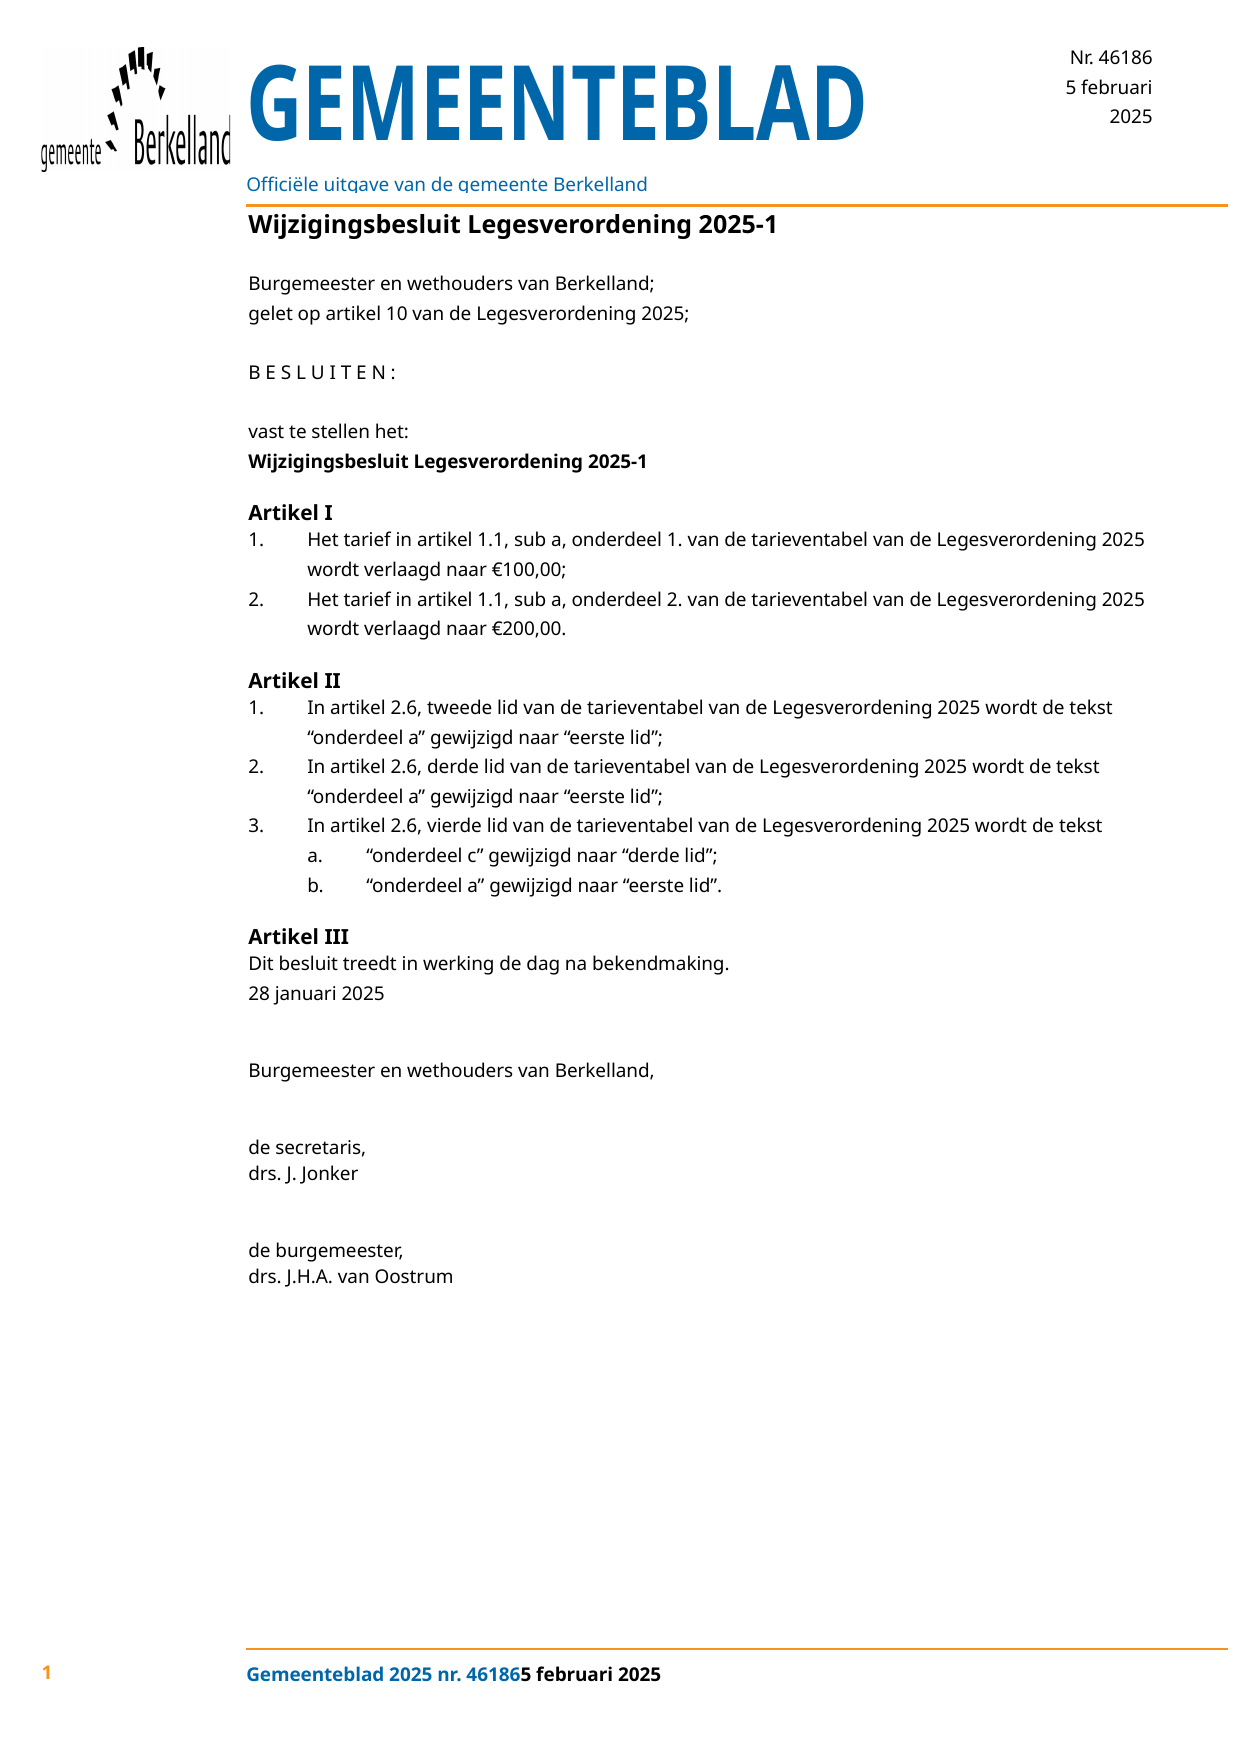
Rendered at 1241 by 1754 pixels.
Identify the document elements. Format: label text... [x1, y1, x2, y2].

text drs. J. Jonker [248, 1160, 1152, 1186]
text Burgemeester en wethouders van Berkelland, [248, 1057, 1152, 1083]
list “onderdeel a” gewijzigd naar “eerste lid”. [307, 872, 1152, 897]
text Wijzigingsbesluit Legesverordening 2025-1 [248, 448, 1152, 473]
list Het tarief in artikel 1.1, sub a, onderdeel 2. van de tarieventabel van de Legesverordening 2025 wordt verlaagd naar €200,00. [248, 586, 1152, 641]
text Artikel II [248, 666, 1152, 694]
text vast te stellen het: [248, 418, 1152, 444]
text de secretaris, [248, 1134, 1152, 1160]
text Artikel III [248, 922, 1152, 951]
text B E S L U I T E N : [248, 359, 1152, 385]
text drs. J.H.A. van Oostrum [248, 1263, 1152, 1289]
text de burgemeester, [248, 1237, 1152, 1263]
list In artikel 2.6, derde lid van de tarieventabel van de Legesverordening 2025 wordt de tekst “onderdeel a” gewijzigd naar “eerste lid”; [248, 753, 1152, 809]
list Het tarief in artikel 1.1, sub a, onderdeel 1. van de tarieventabel van de Legesverordening 2025 wordt verlaagd naar €100,00; [248, 527, 1152, 582]
list “onderdeel c” gewijzigd naar “derde lid”; [307, 842, 1152, 868]
text Burgemeester en wethouders van Berkelland; [248, 270, 1152, 296]
text Dit besluit treedt in werking de dag na bekendmaking. [248, 951, 1152, 976]
picture [41, 47, 231, 172]
list In artikel 2.6, vierde lid van de tarieventabel van de Legesverordening 2025 wordt de tekst [248, 813, 1152, 838]
text gelet op artikel 10 van de Legesverordening 2025; [248, 300, 1152, 326]
text Artikel I [248, 498, 1152, 527]
text Wijzigingsbesluit Legesverordening 2025-1 [248, 207, 1152, 241]
list In artikel 2.6, tweede lid van de tarieventabel van de Legesverordening 2025 wordt de tekst “onderdeel a” gewijzigd naar “eerste lid”; [248, 694, 1152, 749]
text 28 januari 2025 [248, 980, 1152, 1006]
